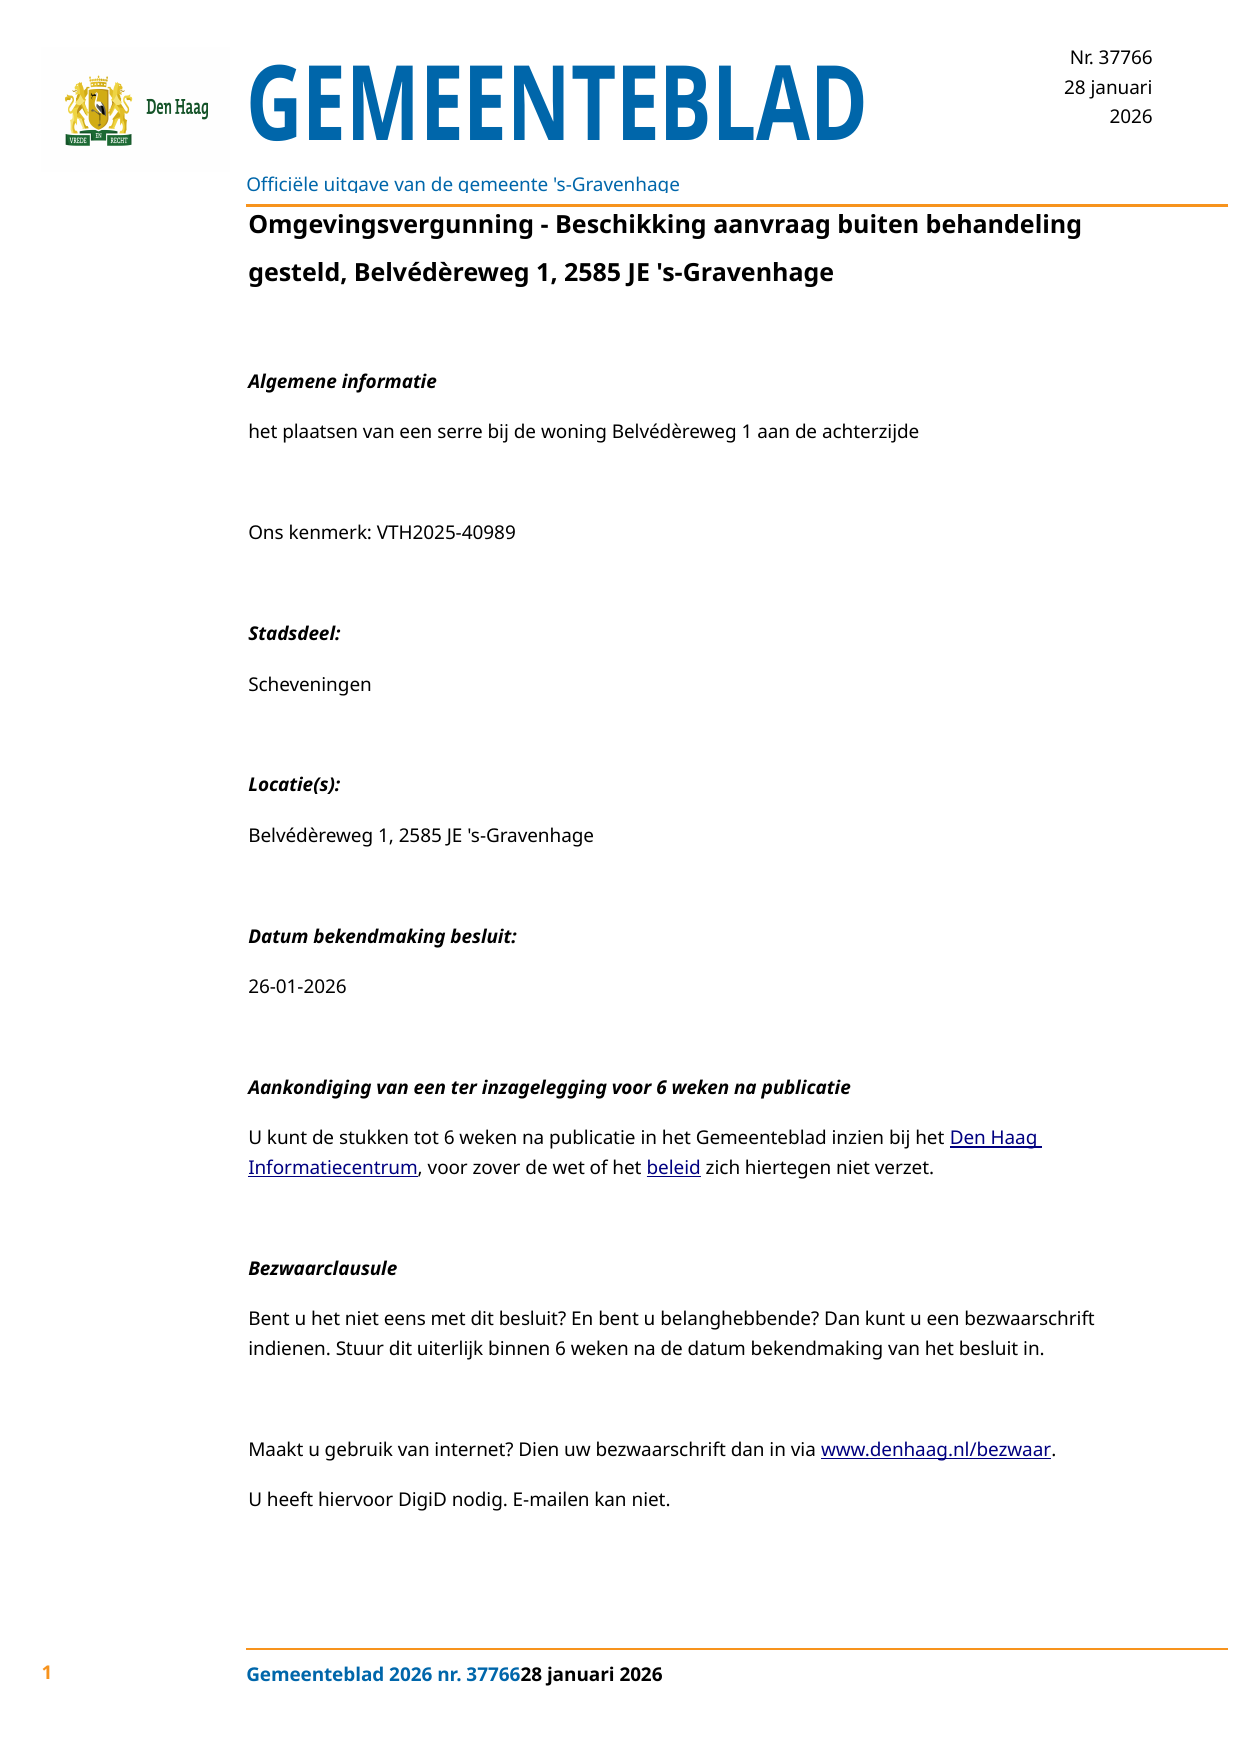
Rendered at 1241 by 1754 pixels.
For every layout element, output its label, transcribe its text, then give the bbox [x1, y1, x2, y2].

text Scheveningen [248, 671, 1152, 697]
text Bezwaarclausule [248, 1255, 1152, 1281]
text Stadsdeel: [248, 620, 1152, 646]
text U kunt de stukken tot 6 weken na publicatie in het Gemeenteblad inzien bij het Den Haag Informatiecentrum, voor zover de wet of het beleid zich hiertegen niet verzet. [248, 1124, 1152, 1180]
text Bent u het niet eens met dit besluit? En bent u belanghebbende? Dan kunt u een bezwaarschrift indienen. Stuur dit uiterlijk binnen 6 weken na de datum bekendmaking van het besluit in. [248, 1305, 1152, 1361]
text 26-01-2026 [248, 973, 1152, 999]
text Ons kenmerk: VTH2025-40989 [248, 519, 1152, 545]
text Aankondiging van een ter inzagelegging voor 6 weken na publicatie [248, 1074, 1152, 1100]
text Algemene informatie [248, 368, 1152, 394]
text Maakt u gebruik van internet? Dien uw bezwaarschrift dan in via www.denhaag.nl/bezwaar. [248, 1436, 1152, 1462]
text Locatie(s): [248, 772, 1152, 797]
text Omgevingsvergunning - Beschikking aanvraag buiten behandeling gesteld, Belvédèreweg 1, 2585 JE 's-Gravenhage [248, 207, 1152, 288]
text U heeft hiervoor DigiD nodig. E-mailen kan niet. [248, 1486, 1152, 1512]
text Belvédèreweg 1, 2585 JE 's-Gravenhage [248, 822, 1152, 848]
picture [41, 47, 231, 172]
text het plaatsen van een serre bij de woning Belvédèreweg 1 aan de achterzijde [248, 419, 1152, 444]
text Datum bekendmaking besluit: [248, 923, 1152, 949]
